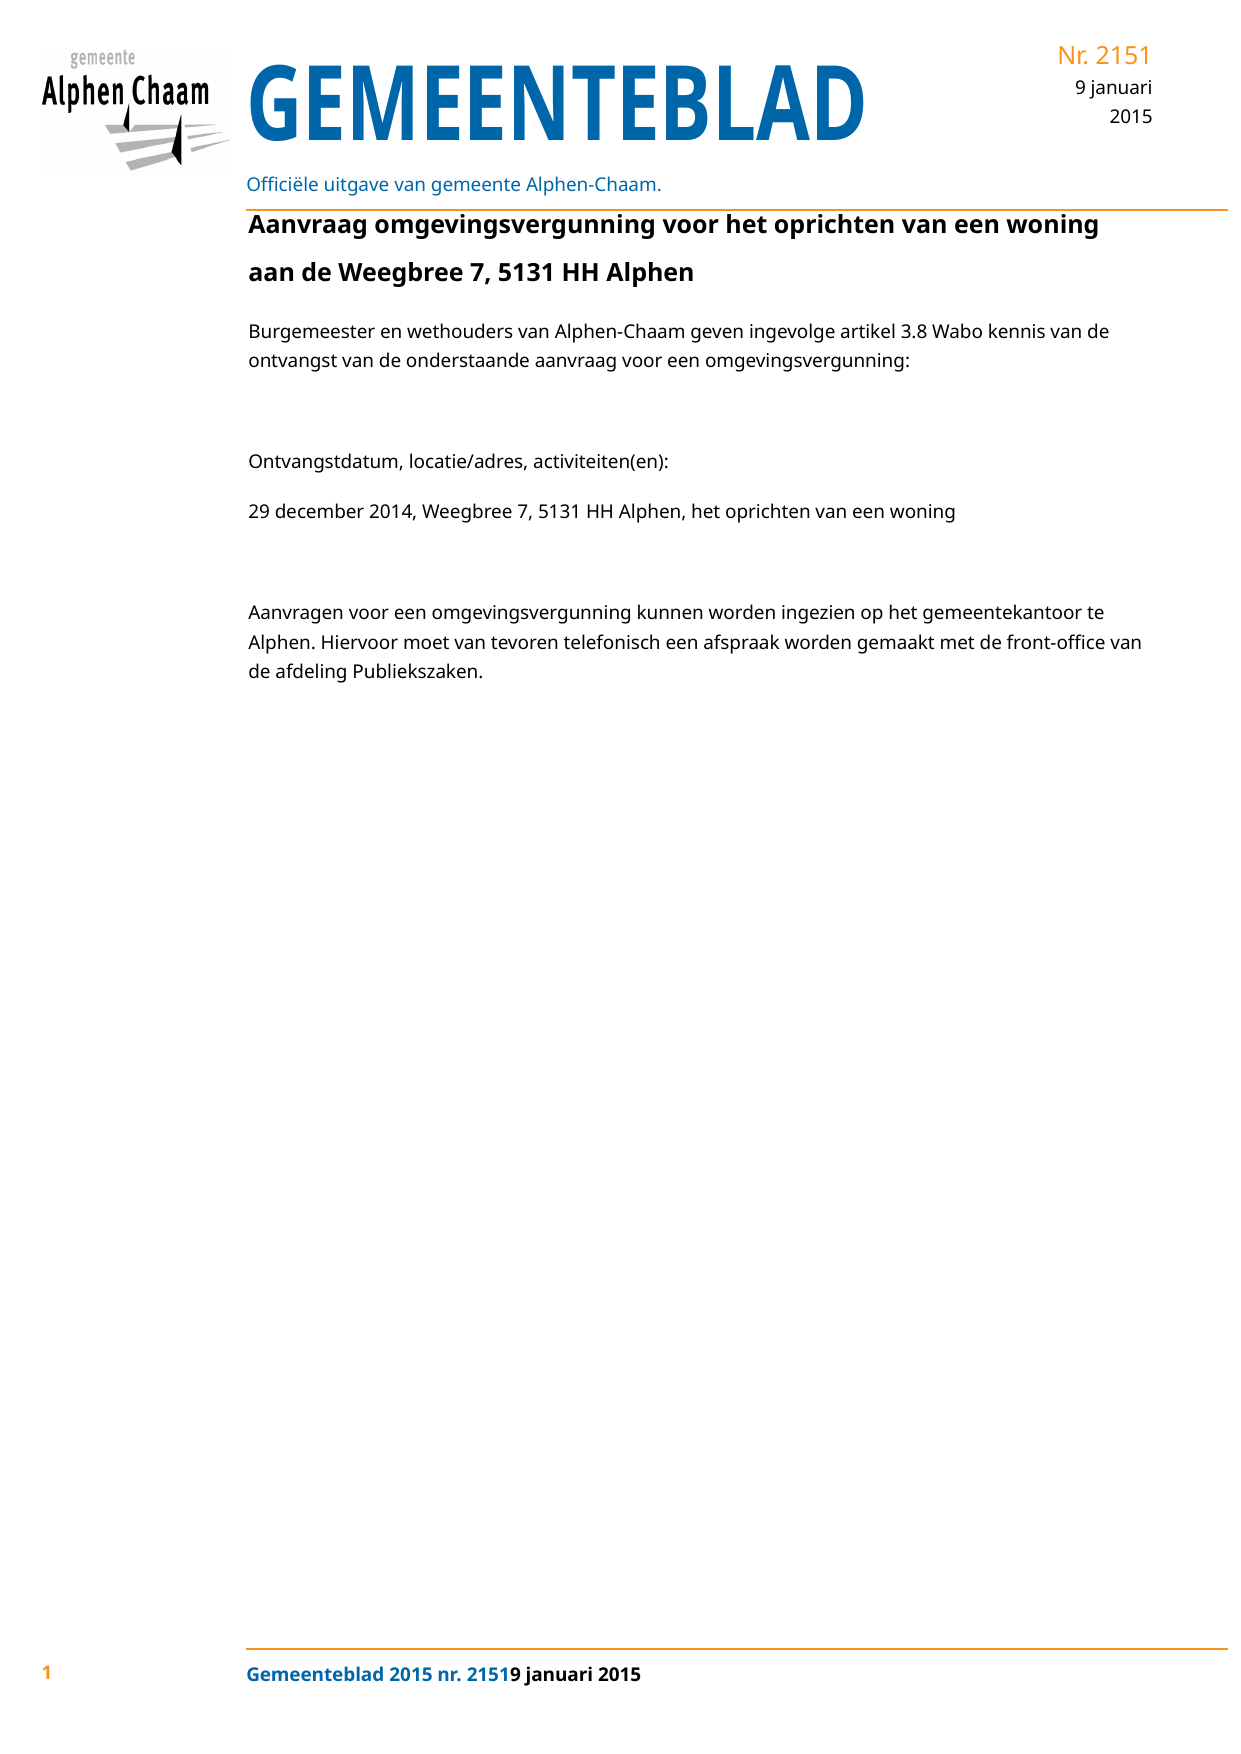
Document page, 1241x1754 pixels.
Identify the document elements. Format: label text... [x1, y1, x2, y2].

text Ontvangstdatum, locatie/adres, activiteiten(en): [248, 448, 1152, 474]
text Aanvraag omgevingsvergunning voor het oprichten van een woning aan de Weegbree 7, 5131 HH Alphen [248, 211, 1152, 288]
text Aanvragen voor een omgevingsvergunning kunnen worden ingezien op het gemeentekantoor te Alphen. Hiervoor moet van tevoren telefonisch een afspraak worden gemaakt met de front-office van de afdeling Publiekszaken. [248, 599, 1152, 684]
text Burgemeester en wethouders van Alphen-Chaam geven ingevolge artikel 3.8 Wabo kennis van de ontvangst van de onderstaande aanvraag voor een omgevingsvergunning: [248, 318, 1152, 373]
picture [41, 47, 231, 172]
text 29 december 2014, Weegbree 7, 5131 HH Alphen, het oprichten van een woning [248, 499, 1152, 524]
